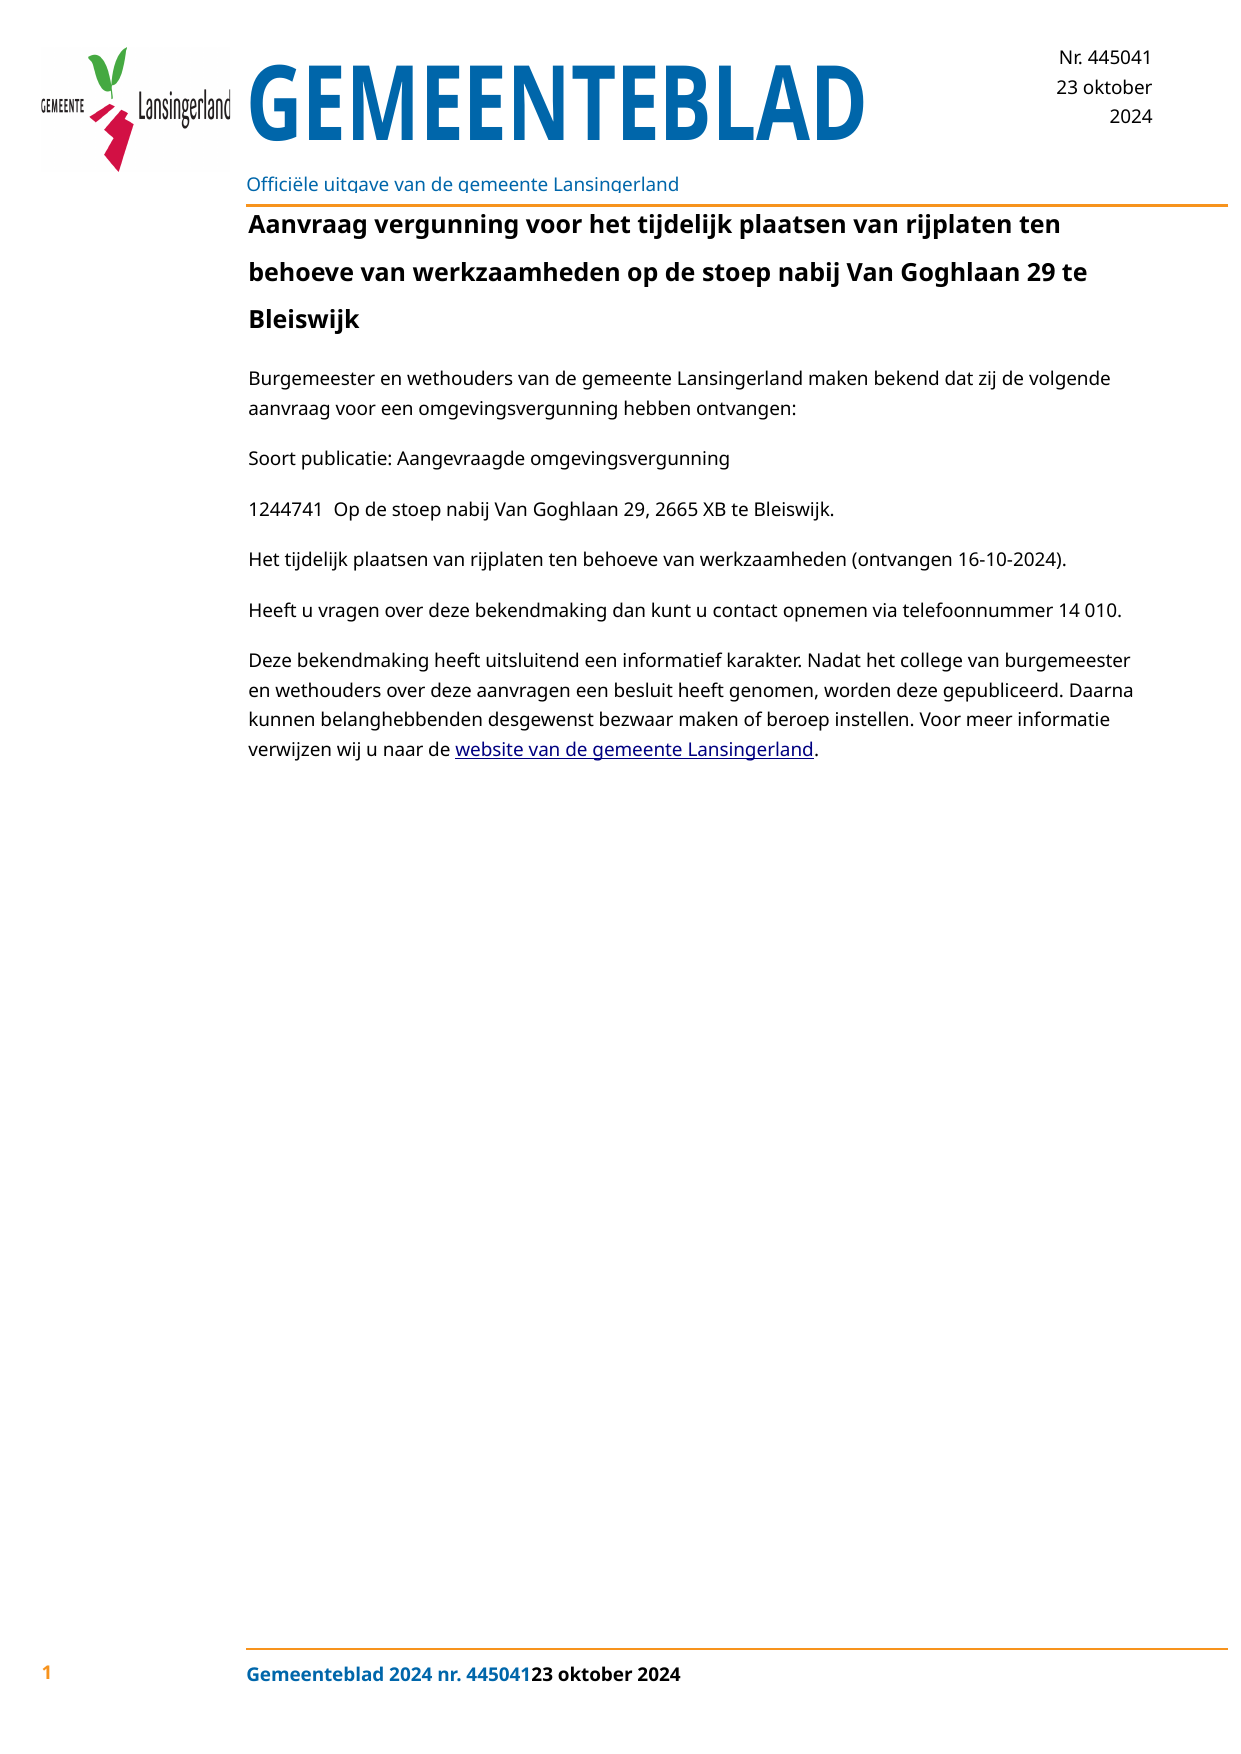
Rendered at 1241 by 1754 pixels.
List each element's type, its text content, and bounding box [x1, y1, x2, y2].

text Heeft u vragen over deze bekendmaking dan kunt u contact opnemen via telefoonnummer 14 010. [248, 597, 1152, 622]
text Burgemeester en wethouders van de gemeente Lansingerland maken bekend dat zij de volgende aanvraag voor een omgevingsvergunning hebben ontvangen: [248, 366, 1152, 421]
text Deze bekendmaking heeft uitsluitend een informatief karakter. Nadat het college van burgemeester en wethouders over deze aanvragen een besluit heeft genomen, worden deze gepubliceerd. Daarna kunnen belanghebbenden desgewenst bezwaar maken of beroep instellen. Voor meer informatie verwijzen wij u naar de website van de gemeente Lansingerland. [248, 647, 1152, 762]
text Het tijdelijk plaatsen van rijplaten ten behoeve van werkzaamheden (ontvangen 16-10-2024). [248, 546, 1152, 572]
text 1244741 Op de stoep nabij Van Goghlaan 29, 2665 XB te Bleiswijk. [248, 496, 1152, 522]
text Soort publicatie: Aangevraagde omgevingsvergunning [248, 446, 1152, 471]
picture [41, 47, 231, 172]
text Aanvraag vergunning voor het tijdelijk plaatsen van rijplaten ten behoeve van werkzaamheden op de stoep nabij Van Goghlaan 29 te Bleiswijk [248, 207, 1152, 336]
